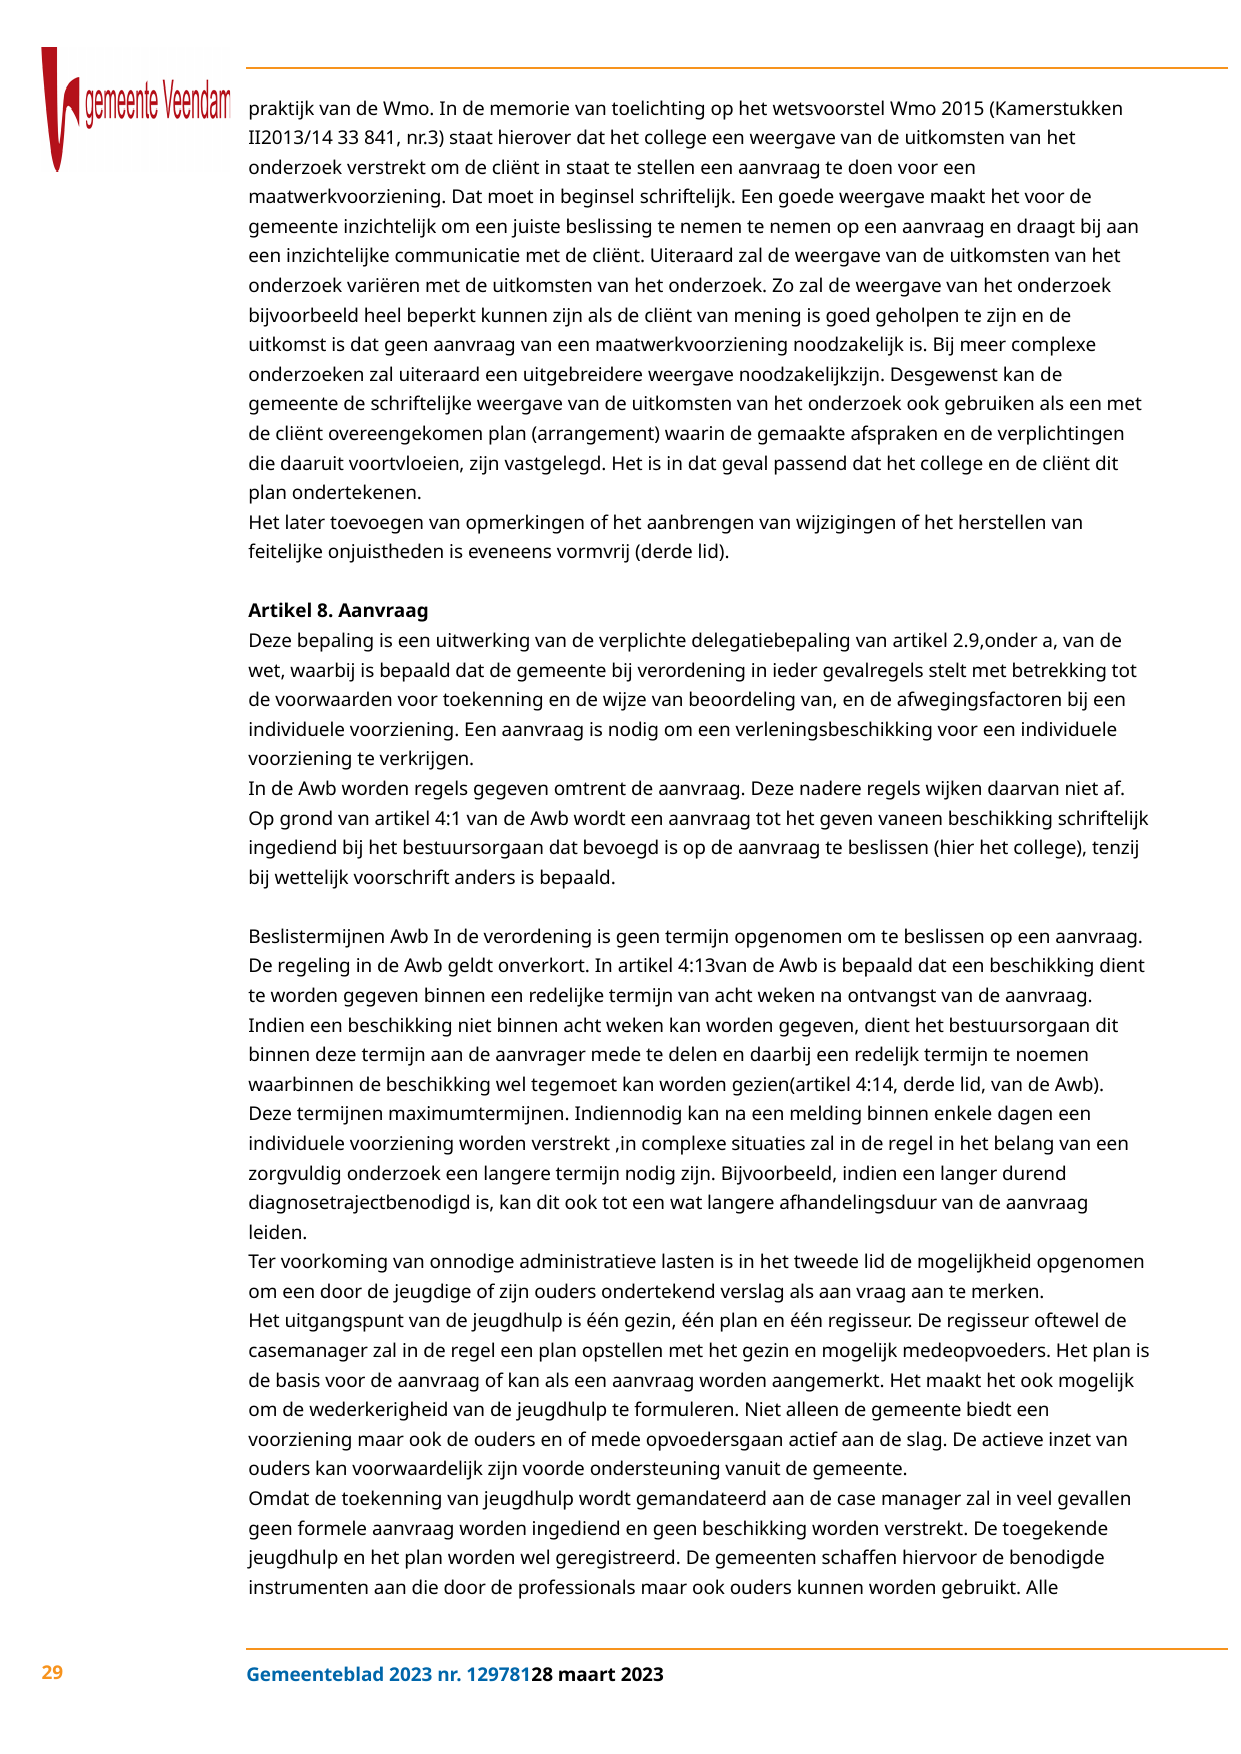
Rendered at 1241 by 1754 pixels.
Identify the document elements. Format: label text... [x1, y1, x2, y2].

text Beslistermijnen Awb In de verordening is geen termijn opgenomen om te beslissen op een aanvraag. De regeling in de Awb geldt onverkort. In artikel 4:13van de Awb is bepaald dat een beschikking dient te worden gegeven binnen een redelijke termijn van acht weken na ontvangst van de aanvraag. Indien een beschikking niet binnen acht weken kan worden gegeven, dient het bestuursorgaan dit binnen deze termijn aan de aanvrager mede te delen en daarbij een redelijk termijn te noemen waarbinnen de beschikking wel tegemoet kan worden gezien(artikel 4:14, derde lid, van de Awb). Deze termijnen maximumtermijnen. Indiennodig kan na een melding binnen enkele dagen een individuele voorziening worden verstrekt ,in complexe situaties zal in de regel in het belang van een zorgvuldig onderzoek een langere termijn nodig zijn. Bijvoorbeeld, indien een langer durend diagnosetrajectbenodigd is, kan dit ook tot een wat langere afhandelingsduur van de aanvraag leiden. [248, 923, 1152, 1245]
text In de Awb worden regels gegeven omtrent de aanvraag. Deze nadere regels wijken daarvan niet af. Op grond van artikel 4:1 van de Awb wordt een aanvraag tot het geven vaneen beschikking schriftelijk ingediend bij het bestuursorgaan dat bevoegd is op de aanvraag te beslissen (hier het college), tenzij bij wettelijk voorschrift anders is bepaald. [248, 775, 1152, 890]
picture [41, 47, 231, 172]
text Het uitgangspunt van de jeugdhulp is één gezin, één plan en één regisseur. De regisseur oftewel de casemanager zal in de regel een plan opstellen met het gezin en mogelijk medeopvoeders. Het plan is de basis voor de aanvraag of kan als een aanvraag worden aangemerkt. Het maakt het ook mogelijk om de wederkerigheid van de jeugdhulp te formuleren. Niet alleen de gemeente biedt een voorziening maar ook de ouders en of mede opvoedersgaan actief aan de slag. De actieve inzet van ouders kan voorwaardelijk zijn voorde ondersteuning vanuit de gemeente. [248, 1308, 1152, 1481]
text Artikel 8. Aanvraag [248, 598, 1152, 623]
text praktijk van de Wmo. In de memorie van toelichting op het wetsvoorstel Wmo 2015 (Kamerstukken II2013/14 33 841, nr.3) staat hierover dat het college een weergave van de uitkomsten van het onderzoek verstrekt om de cliënt in staat te stellen een aanvraag te doen voor een maatwerkvoorziening. Dat moet in beginsel schriftelijk. Een goede weergave maakt het voor de gemeente inzichtelijk om een juiste beslissing te nemen te nemen op een aanvraag en draagt bij aan een inzichtelijke communicatie met de cliënt. Uiteraard zal de weergave van de uitkomsten van het onderzoek variëren met de uitkomsten van het onderzoek. Zo zal de weergave van het onderzoek bijvoorbeeld heel beperkt kunnen zijn als de cliënt van mening is goed geholpen te zijn en de uitkomst is dat geen aanvraag van een maatwerkvoorziening noodzakelijk is. Bij meer complexe onderzoeken zal uiteraard een uitgebreidere weergave noodzakelijkzijn. Desgewenst kan de gemeente de schriftelijke weergave van de uitkomsten van het onderzoek ook gebruiken als een met de cliënt overeengekomen plan (arrangement) waarin de gemaakte afspraken en de verplichtingen die daaruit voortvloeien, zijn vastgelegd. Het is in dat geval passend dat het college en de cliënt dit plan ondertekenen. [248, 95, 1152, 505]
text Ter voorkoming van onnodige administratieve lasten is in het tweede lid de mogelijkheid opgenomen om een door de jeugdige of zijn ouders ondertekend verslag als aan vraag aan te merken. [248, 1248, 1152, 1304]
text Omdat de toekenning van jeugdhulp wordt gemandateerd aan de case manager zal in veel gevallen geen formele aanvraag worden ingediend en geen beschikking worden verstrekt. De toegekende jeugdhulp en het plan worden wel geregistreerd. De gemeenten schaffen hiervoor de benodigde instrumenten aan die door de professionals maar ook ouders kunnen worden gebruikt. Alle [248, 1485, 1152, 1600]
text Deze bepaling is een uitwerking van de verplichte delegatiebepaling van artikel 2.9,onder a, van de wet, waarbij is bepaald dat de gemeente bij verordening in ieder gevalregels stelt met betrekking tot de voorwaarden voor toekenning en de wijze van beoordeling van, en de afwegingsfactoren bij een individuele voorziening. Een aanvraag is nodig om een verleningsbeschikking voor een individuele voorziening te verkrijgen. [248, 627, 1152, 771]
text Het later toevoegen van opmerkingen of het aanbrengen van wijzigingen of het herstellen van feitelijke onjuistheden is eveneens vormvrij (derde lid). [248, 509, 1152, 564]
